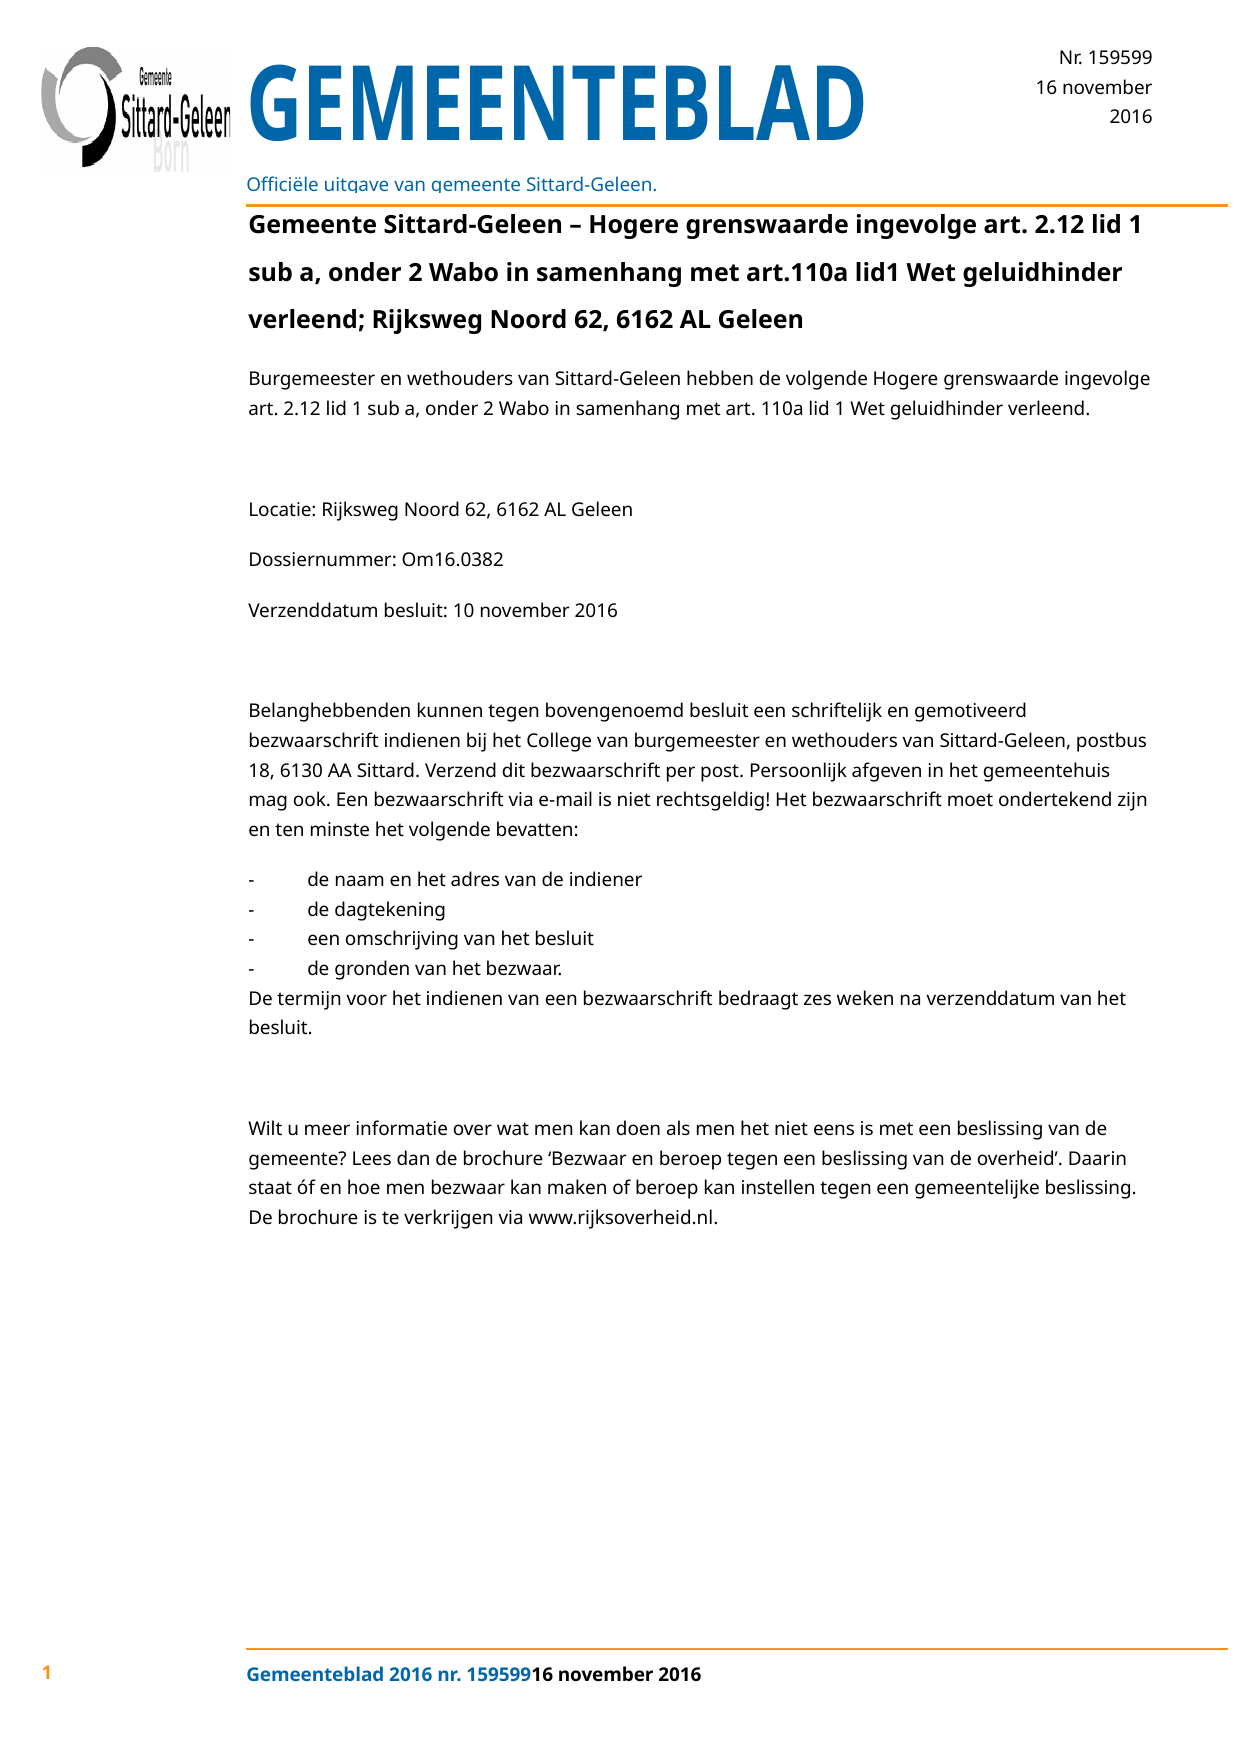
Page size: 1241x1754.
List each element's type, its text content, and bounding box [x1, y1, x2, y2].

text Verzenddatum besluit: 10 november 2016 [248, 597, 1152, 622]
text Wilt u meer informatie over wat men kan doen als men het niet eens is met een beslissing van de gemeente? Lees dan de brochure ‘Bezwaar en beroep tegen een beslissing van de overheid’. Daarin staat óf en hoe men bezwaar kan maken of beroep kan instellen tegen een gemeentelijke beslissing. De brochure is te verkrijgen via www.rijksoverheid.nl. [248, 1115, 1152, 1229]
text De termijn voor het indienen van een bezwaarschrift bedraagt zes weken na verzenddatum van het besluit. [248, 985, 1152, 1040]
text Burgemeester en wethouders van Sittard-Geleen hebben de volgende Hogere grenswaarde ingevolge art. 2.12 lid 1 sub a, onder 2 Wabo in samenhang met art. 110a lid 1 Wet geluidhinder verleend. [248, 366, 1152, 421]
list de naam en het adres van de indiener [248, 866, 1152, 892]
list de gronden van het bezwaar. [248, 955, 1152, 981]
text Locatie: Rijksweg Noord 62, 6162 AL Geleen [248, 496, 1152, 522]
picture [41, 47, 231, 172]
text Dossiernummer: Om16.0382 [248, 546, 1152, 572]
list een omschrijving van het besluit [248, 926, 1152, 951]
text Gemeente Sittard-Geleen – Hogere grenswaarde ingevolge art. 2.12 lid 1 sub a, onder 2 Wabo in samenhang met art.110a lid1 Wet geluidhinder verleend; Rijksweg Noord 62, 6162 AL Geleen [248, 207, 1152, 336]
list de dagtekening [248, 896, 1152, 922]
text Belanghebbenden kunnen tegen bovengenoemd besluit een schriftelijk en gemotiveerd bezwaarschrift indienen bij het College van burgemeester en wethouders van Sittard-Geleen, postbus 18, 6130 AA Sittard. Verzend dit bezwaarschrift per post. Persoonlijk afgeven in het gemeentehuis mag ook. Een bezwaarschrift via e-mail is niet rechtsgeldig! Het bezwaarschrift moet ondertekend zijn en ten minste het volgende bevatten: [248, 698, 1152, 842]
